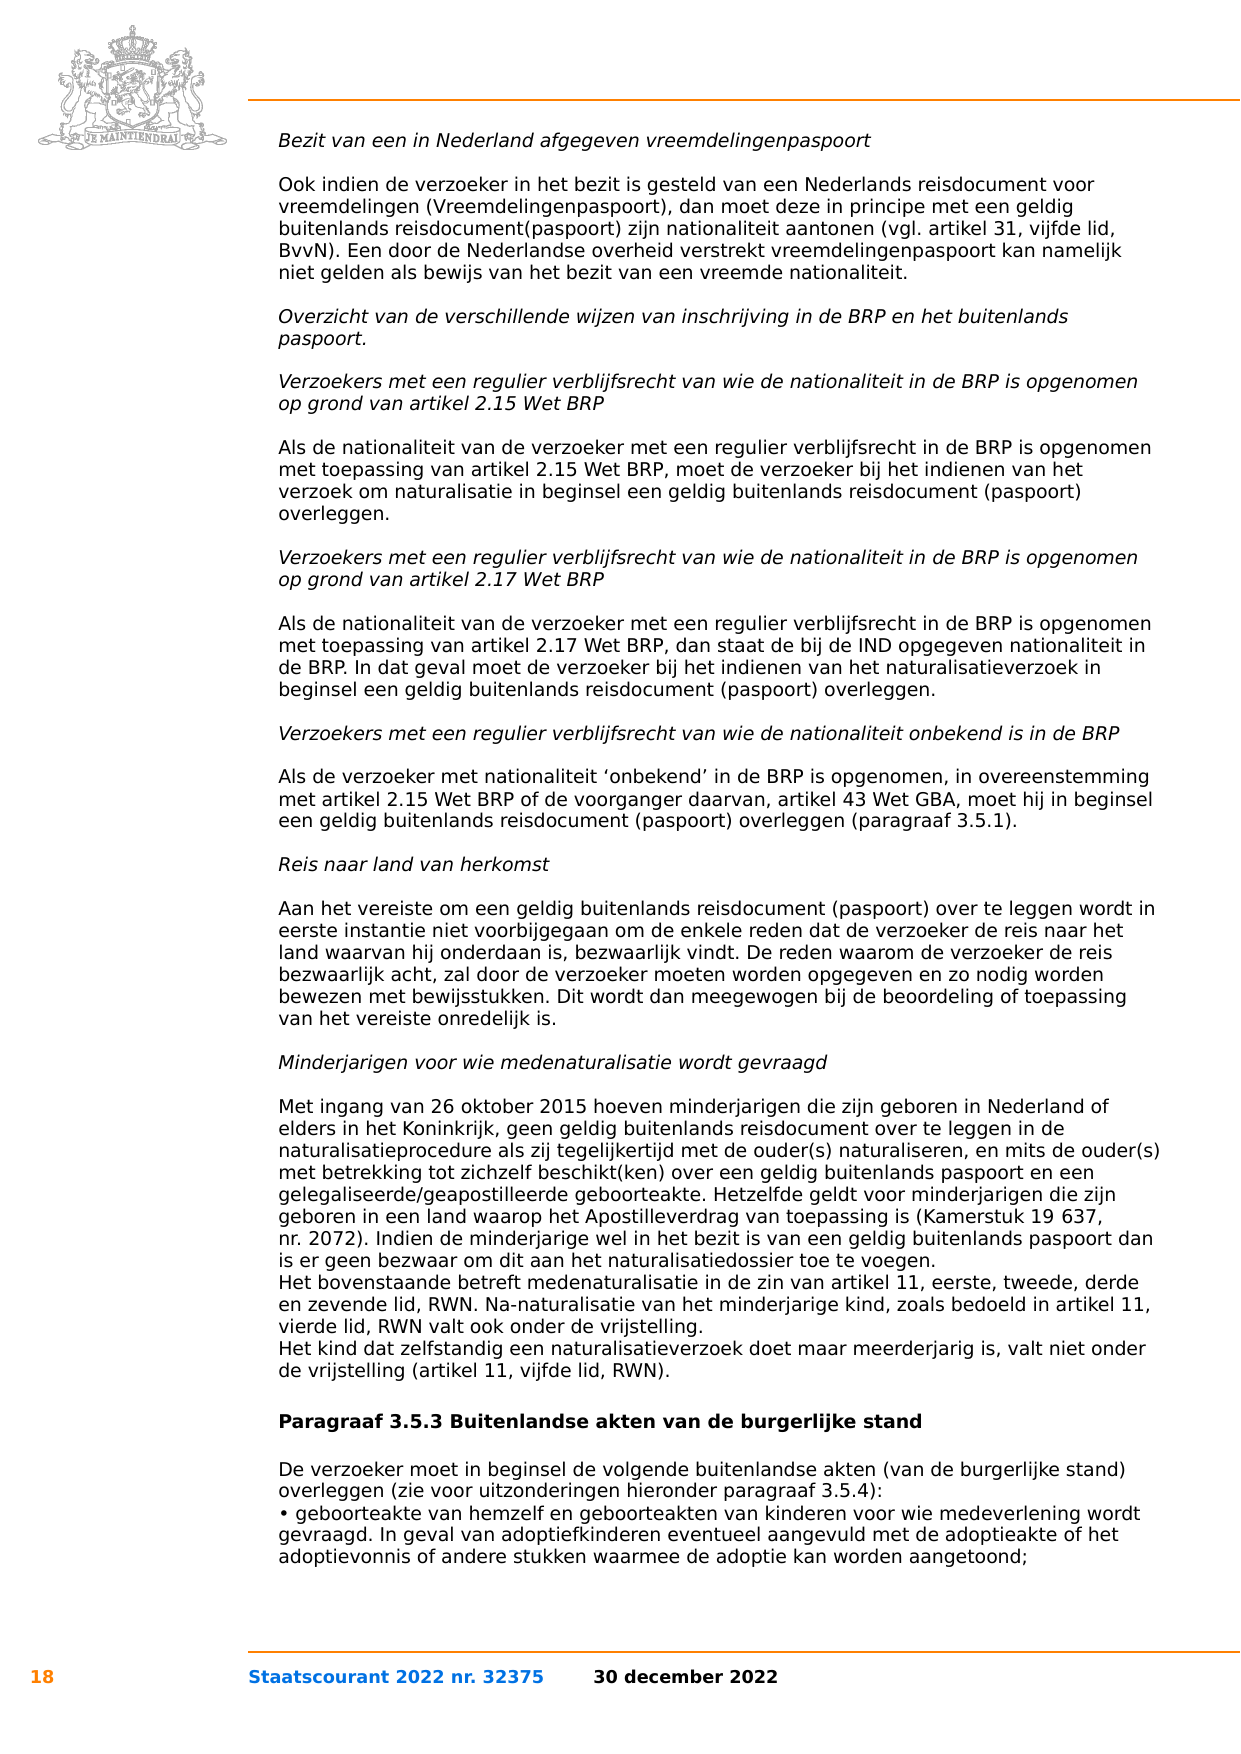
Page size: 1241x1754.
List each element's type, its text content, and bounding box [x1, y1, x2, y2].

subtitle Verzoekers met een regulier verblijfsrecht van wie de nationaliteit in de BRP is opgenomen op grond van artikel 2.15 Wet BRP [278, 371, 1163, 415]
subtitle Verzoekers met een regulier verblijfsrecht van wie de nationaliteit in de BRP is opgenomen op grond van artikel 2.17 Wet BRP [278, 547, 1163, 591]
subtitle Paragraaf 3.5.3 Buitenlandse akten van de burgerlijke stand [278, 1411, 1163, 1433]
text Aan het vereiste om een geldig buitenlands reisdocument (paspoort) over te leggen wordt in eerste instantie niet voorbijgegaan om de enkele reden dat de verzoeker de reis naar het land waarvan hij onderdaan is, bezwaarlijk vindt. De reden waarom de verzoeker de reis bezwaarlijk acht, zal door de verzoeker moeten worden opgegeven en zo nodig worden bewezen met bewijsstukken. Dit wordt dan meegewogen bij de beoordeling of toepassing van het vereiste onredelijk is. [278, 898, 1163, 1030]
picture [38, 25, 227, 150]
text Als de nationaliteit van de verzoeker met een regulier verblijfsrecht in de BRP is opgenomen met toepassing van artikel 2.15 Wet BRP, moet de verzoeker bij het indienen van het verzoek om naturalisatie in beginsel een geldig buitenlands reisdocument (paspoort) overleggen. [278, 437, 1163, 525]
text De verzoeker moet in beginsel de volgende buitenlandse akten (van de burgerlijke stand) overleggen (zie voor uitzonderingen hieronder paragraaf 3.5.4): [278, 1458, 1163, 1502]
subtitle Bezit van een in Nederland afgegeven vreemdelingenpaspoort [278, 130, 1163, 152]
subtitle Reis naar land van herkomst [278, 854, 1163, 876]
text Het bovenstaande betreft medenaturalisatie in de zin van artikel 11, eerste, tweede, derde en zevende lid, RWN. Na-naturalisatie van het minderjarige kind, zoals bedoeld in artikel 11, vierde lid, RWN valt ook onder de vrijstelling. [278, 1272, 1163, 1337]
subtitle Minderjarigen voor wie medenaturalisatie wordt gevraagd [278, 1052, 1163, 1074]
text Als de nationaliteit van de verzoeker met een regulier verblijfsrecht in de BRP is opgenomen met toepassing van artikel 2.17 Wet BRP, dan staat de bij de IND opgegeven nationaliteit in de BRP. In dat geval moet de verzoeker bij het indienen van het naturalisatieverzoek in beginsel een geldig buitenlands reisdocument (paspoort) overleggen. [278, 613, 1163, 701]
text Als de verzoeker met nationaliteit ‘onbekend’ in de BRP is opgenomen, in overeenstemming met artikel 2.15 Wet BRP of de voorganger daarvan, artikel 43 Wet GBA, moet hij in beginsel een geldig buitenlands reisdocument (paspoort) overleggen (paragraaf 3.5.1). [278, 766, 1163, 832]
text • geboorteakte van hemzelf en geboorteakten van kinderen voor wie medeverlening wordt gevraagd. In geval van adoptiefkinderen eventueel aangevuld met de adoptieakte of het adoptievonnis of andere stukken waarmee de adoptie kan worden aangetoond; [278, 1502, 1163, 1568]
text Met ingang van 26 oktober 2015 hoeven minderjarigen die zijn geboren in Nederland of elders in het Koninkrijk, geen geldig buitenlands reisdocument over te leggen in de naturalisatieprocedure als zij tegelijkertijd met de ouder(s) naturaliseren, en mits de ouder(s) met betrekking tot zichzelf beschikt(ken) over een geldig buitenlands paspoort en een gelegaliseerde/geapostilleerde geboorteakte. Hetzelfde geldt voor minderjarigen die zijn geboren in een land waarop het Apostilleverdrag van toepassing is (Kamerstuk 19 637, nr. 2072). Indien de minderjarige wel in het bezit is van een geldig buitenlands paspoort dan is er geen bezwaar om dit aan het naturalisatiedossier toe te voegen. [278, 1096, 1163, 1272]
subtitle Verzoekers met een regulier verblijfsrecht van wie de nationaliteit onbekend is in de BRP [278, 723, 1163, 744]
subtitle Overzicht van de verschillende wijzen van inschrijving in de BRP en het buitenlands paspoort. [278, 306, 1163, 349]
text Het kind dat zelfstandig een naturalisatieverzoek doet maar meerderjarig is, valt niet onder de vrijstelling (artikel 11, vijfde lid, RWN). [278, 1337, 1163, 1381]
text Ook indien de verzoeker in het bezit is gesteld van een Nederlands reisdocument voor vreemdelingen (Vreemdelingenpaspoort), dan moet deze in principe met een geldig buitenlands reisdocument(paspoort) zijn nationaliteit aantonen (vgl. artikel 31, vijfde lid, BvvN). Een door de Nederlandse overheid verstrekt vreemdelingenpaspoort kan namelijk niet gelden als bewijs van het bezit van een vreemde nationaliteit. [278, 174, 1163, 284]
